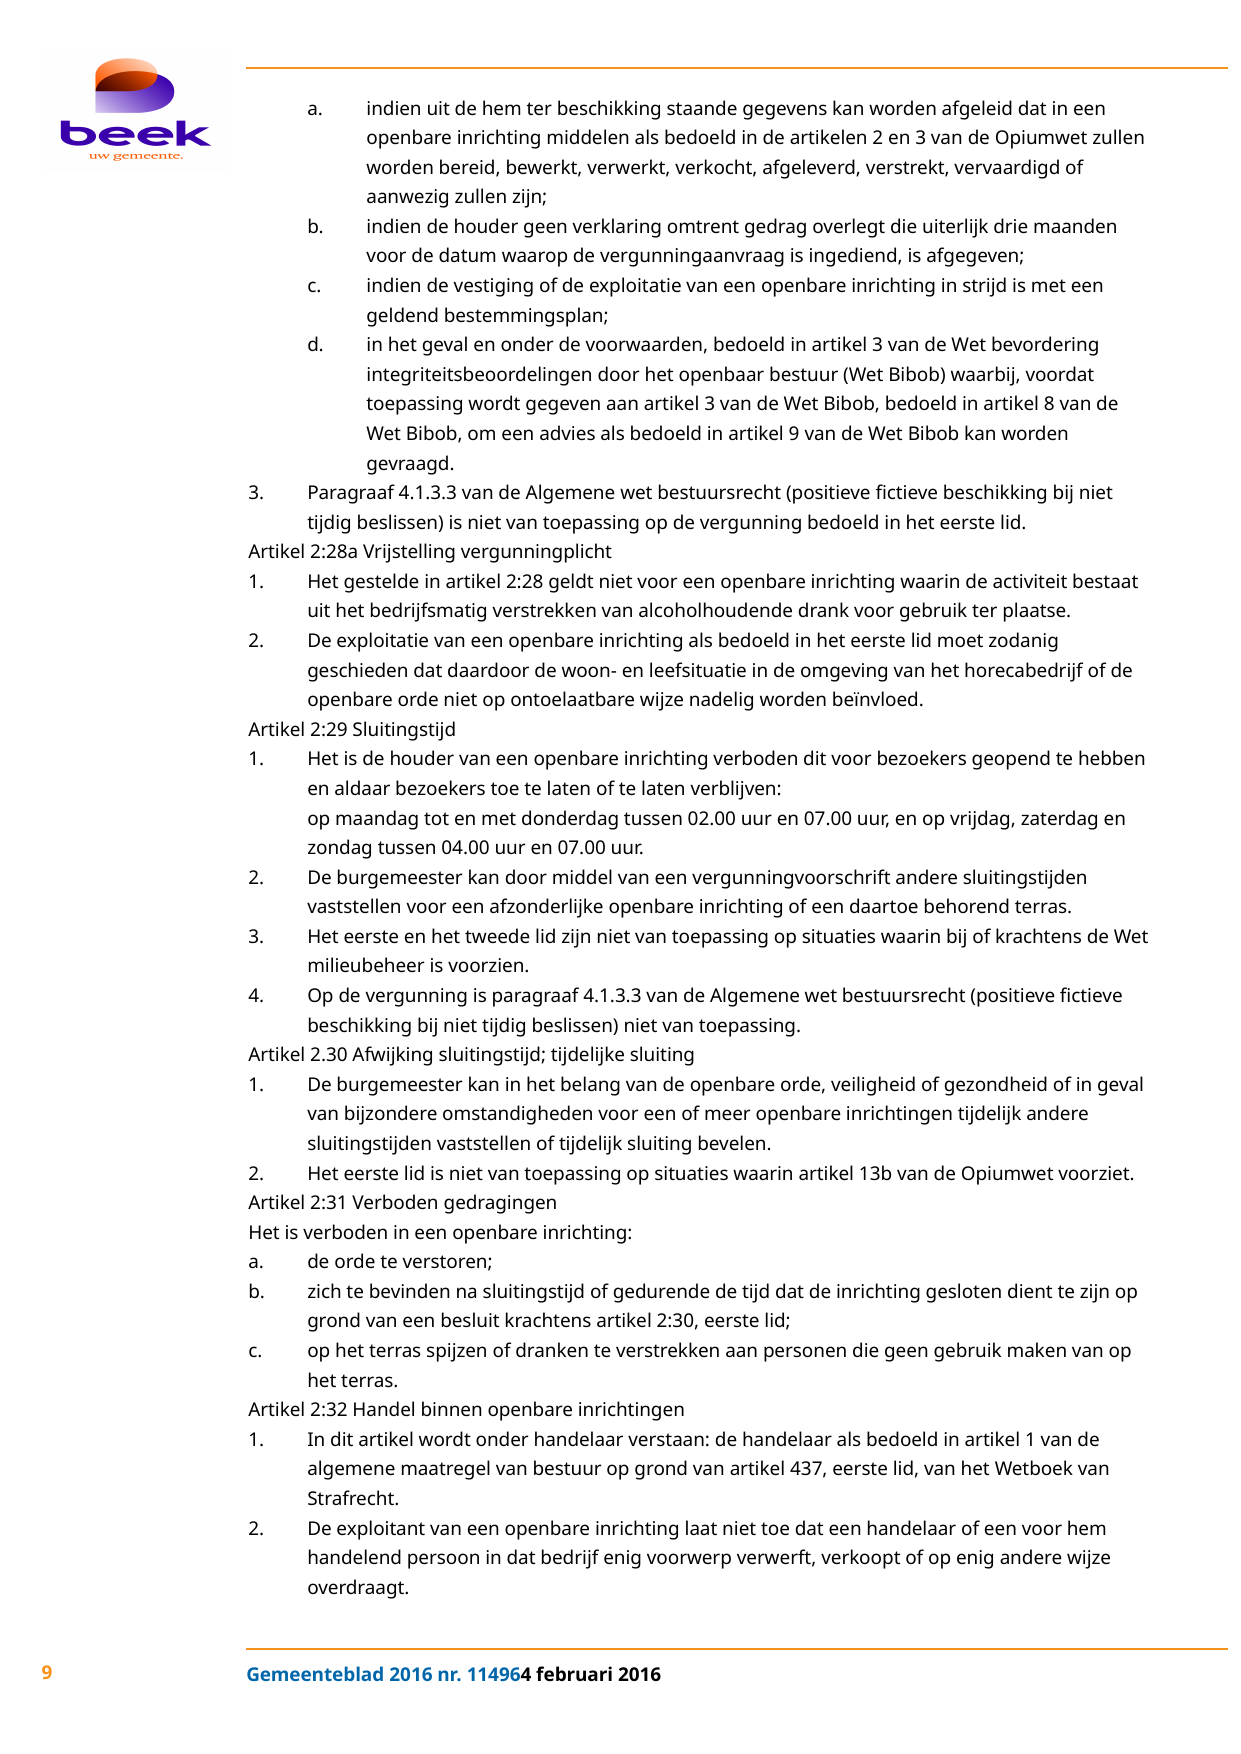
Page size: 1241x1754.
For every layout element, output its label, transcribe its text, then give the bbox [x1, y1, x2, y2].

list De burgemeester kan in het belang van de openbare orde, veiligheid of gezondheid of in geval van bijzondere omstandigheden voor een of meer openbare inrichtingen tijdelijk andere sluitingstijden vaststellen of tijdelijk sluiting bevelen. [248, 1071, 1152, 1156]
picture [41, 47, 231, 172]
text Artikel 2:28a Vrijstelling vergunningplicht [248, 538, 1152, 564]
list De burgemeester kan door middel van een vergunningvoorschrift andere sluitingstijden vaststellen voor een afzonderlijke openbare inrichting of een daartoe behorend terras. [248, 864, 1152, 919]
list Op de vergunning is paragraaf 4.1.3.3 van de Algemene wet bestuursrecht (positieve fictieve beschikking bij niet tijdig beslissen) niet van toepassing. [248, 982, 1152, 1038]
list Het is de houder van een openbare inrichting verboden dit voor bezoekers geopend te hebben en aldaar bezoekers toe te laten of te laten verblijven: [248, 746, 1152, 801]
list In dit artikel wordt onder handelaar verstaan: de handelaar als bedoeld in artikel 1 van de algemene maatregel van bestuur op grond van artikel 437, eerste lid, van het Wetboek van Strafrecht. [248, 1426, 1152, 1511]
list Het eerste lid is niet van toepassing op situaties waarin artikel 13b van de Opiumwet voorziet. [248, 1160, 1152, 1186]
list De exploitant van een openbare inrichting laat niet toe dat een handelaar of een voor hem handelend persoon in dat bedrijf enig voorwerp verwerft, verkoopt of op enig andere wijze overdraagt. [248, 1515, 1152, 1600]
list de orde te verstoren; [248, 1248, 1152, 1274]
list zich te bevinden na sluitingstijd of gedurende de tijd dat de inrichting gesloten dient te zijn op grond van een besluit krachtens artikel 2:30, eerste lid; [248, 1278, 1152, 1333]
list Het gestelde in artikel 2:28 geldt niet voor een openbare inrichting waarin de activiteit bestaat uit het bedrijfsmatig verstrekken van alcoholhoudende drank voor gebruik ter plaatse. [248, 568, 1152, 623]
list op het terras spijzen of dranken te verstrekken aan personen die geen gebruik maken van op het terras. [248, 1337, 1152, 1393]
list indien uit de hem ter beschikking staande gegevens kan worden afgeleid dat in een openbare inrichting middelen als bedoeld in de artikelen 2 en 3 van de Opiumwet zullen worden bereid, bewerkt, verwerkt, verkocht, afgeleverd, verstrekt, vervaardigd of aanwezig zullen zijn; [307, 95, 1152, 209]
list in het geval en onder de voorwaarden, bedoeld in artikel 3 van de Wet bevordering integriteitsbeoordelingen door het openbaar bestuur (Wet Bibob) waarbij, voordat toepassing wordt gegeven aan artikel 3 van de Wet Bibob, bedoeld in artikel 8 van de Wet Bibob, om een advies als bedoeld in artikel 9 van de Wet Bibob kan worden gevraagd. [307, 331, 1152, 476]
list indien de vestiging of de exploitatie van een openbare inrichting in strijd is met een geldend bestemmingsplan; [307, 272, 1152, 328]
text Artikel 2:32 Handel binnen openbare inrichtingen [248, 1396, 1152, 1422]
text Artikel 2:29 Sluitingstijd [248, 716, 1152, 742]
list De exploitatie van een openbare inrichting als bedoeld in het eerste lid moet zodanig geschieden dat daardoor de woon- en leefsituatie in de omgeving van het horecabedrijf of de openbare orde niet op ontoelaatbare wijze nadelig worden beïnvloed. [248, 627, 1152, 712]
list op maandag tot en met donderdag tussen 02.00 uur en 07.00 uur, en op vrijdag, zaterdag en zondag tussen 04.00 uur en 07.00 uur. [248, 805, 1152, 860]
list Het eerste en het tweede lid zijn niet van toepassing op situaties waarin bij of krachtens de Wet milieubeheer is voorzien. [248, 923, 1152, 978]
text Artikel 2:31 Verboden gedragingen [248, 1189, 1152, 1215]
list indien de houder geen verklaring omtrent gedrag overlegt die uiterlijk drie maanden voor de datum waarop de vergunningaanvraag is ingediend, is afgegeven; [307, 213, 1152, 268]
list Paragraaf 4.1.3.3 van de Algemene wet bestuursrecht (positieve fictieve beschikking bij niet tijdig beslissen) is niet van toepassing op de vergunning bedoeld in het eerste lid. [248, 479, 1152, 535]
text Artikel 2.30 Afwijking sluitingstijd; tijdelijke sluiting [248, 1041, 1152, 1067]
text Het is verboden in een openbare inrichting: [248, 1219, 1152, 1245]
